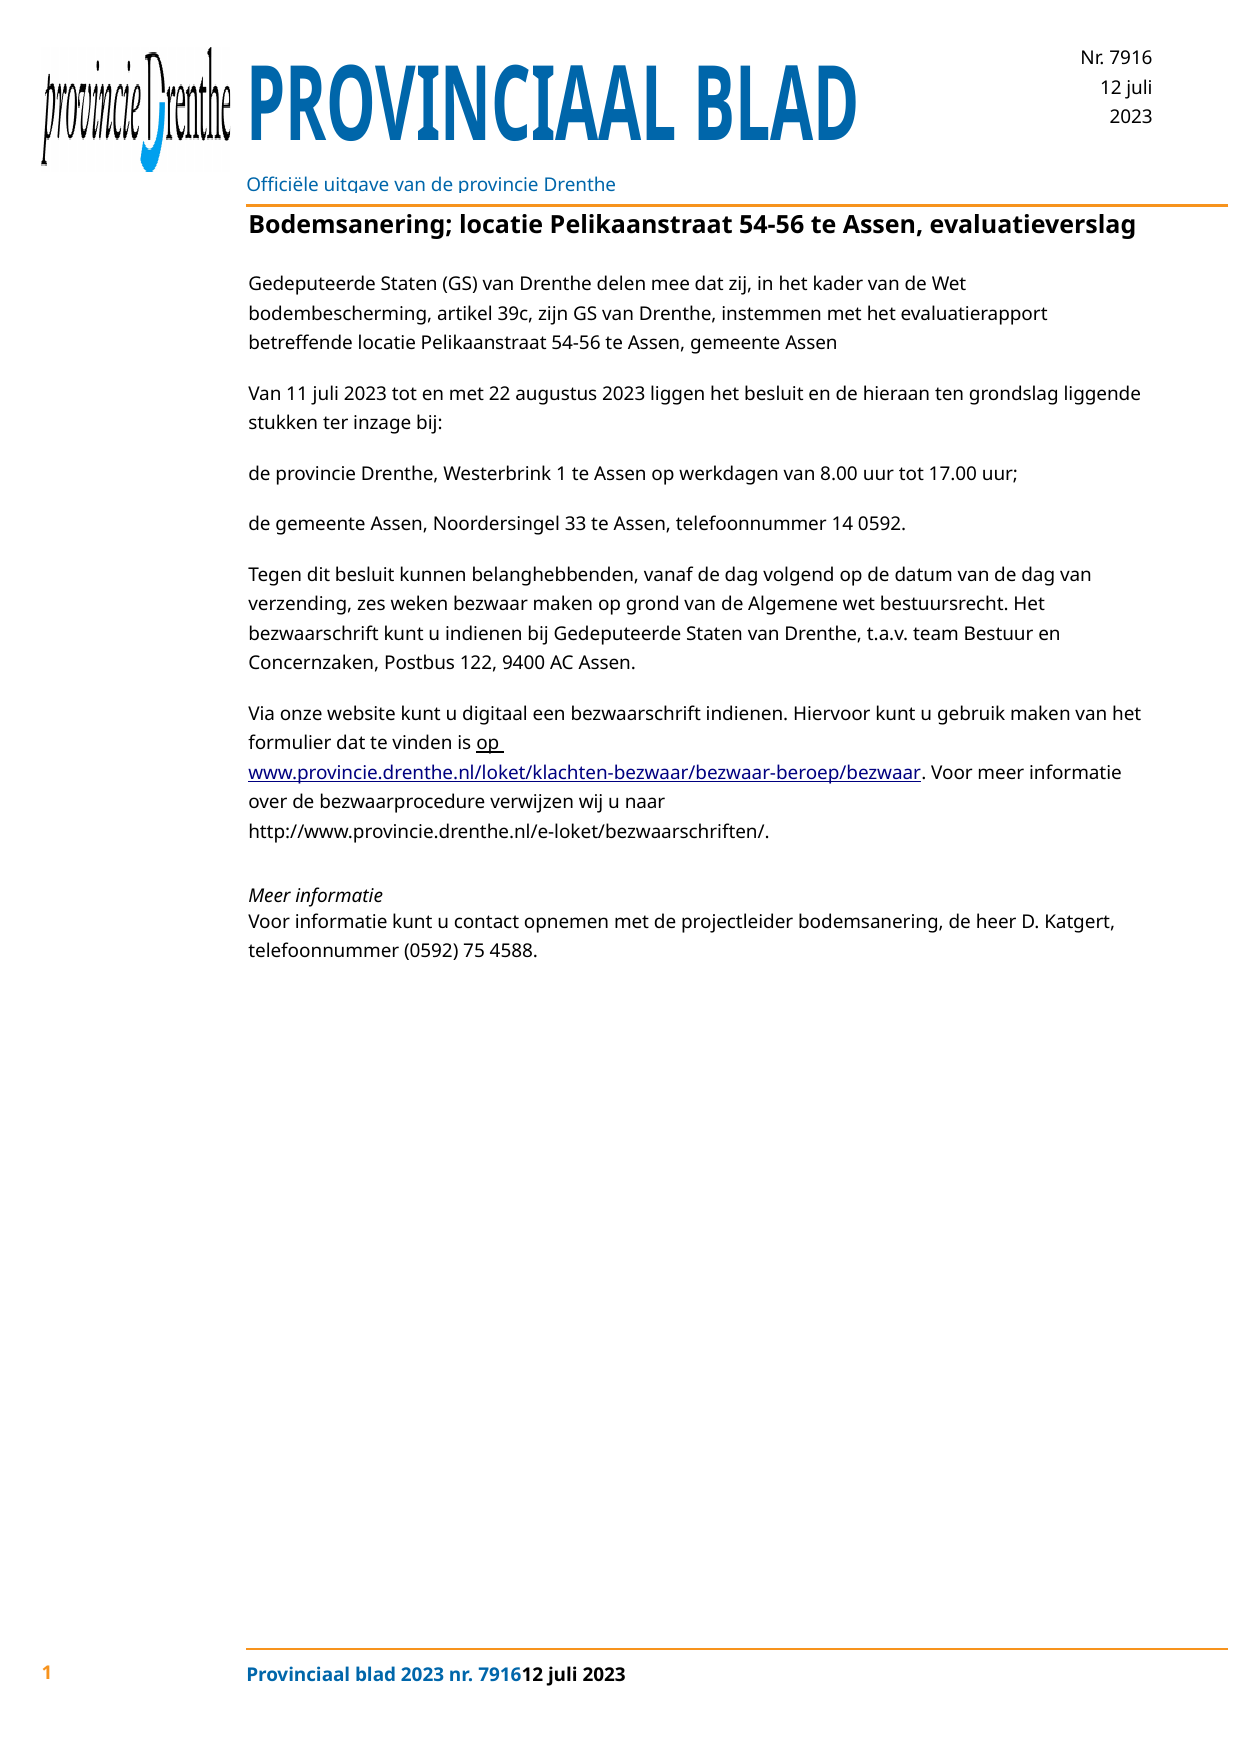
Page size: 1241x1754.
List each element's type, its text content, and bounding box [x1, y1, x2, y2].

text Gedeputeerde Staten (GS) van Drenthe delen mee dat zij, in het kader van de Wet bodembescherming, artikel 39c, zijn GS van Drenthe, instemmen met het evaluatierapport betreffende locatie Pelikaanstraat 54-56 te Assen, gemeente Assen [248, 270, 1152, 355]
text Via onze website kunt u digitaal een bezwaarschrift indienen. Hiervoor kunt u gebruik maken van het formulier dat te vinden is op www.provincie.drenthe.nl/loket/klachten-bezwaar/bezwaar-beroep/bezwaar. Voor meer informatie over de bezwaarprocedure verwijzen wij u naar http://www.provincie.drenthe.nl/e-loket/bezwaarschriften/. [248, 700, 1152, 844]
text Bodemsanering; locatie Pelikaanstraat 54-56 te Assen, evaluatieverslag [248, 207, 1152, 241]
text Voor informatie kunt u contact opnemen met de projectleider bodemsanering, de heer D. Katgert, telefoonnummer (0592) 75 4588. [248, 908, 1152, 963]
text Van 11 juli 2023 tot en met 22 augustus 2023 liggen het besluit en de hieraan ten grondslag liggende stukken ter inzage bij: [248, 380, 1152, 435]
text Tegen dit besluit kunnen belanghebbenden, vanaf de dag volgend op de datum van de dag van verzending, zes weken bezwaar maken op grond van de Algemene wet bestuursrecht. Het bezwaarschrift kunt u indienen bij Gedeputeerde Staten van Drenthe, t.a.v. team Bestuur en Concernzaken, Postbus 122, 9400 AC Assen. [248, 561, 1152, 675]
text Meer informatie [248, 882, 1152, 908]
picture [41, 47, 231, 172]
text de gemeente Assen, Noordersingel 33 te Assen, telefoonnummer 14 0592. [248, 510, 1152, 536]
text de provincie Drenthe, Westerbrink 1 te Assen op werkdagen van 8.00 uur tot 17.00 uur; [248, 460, 1152, 486]
